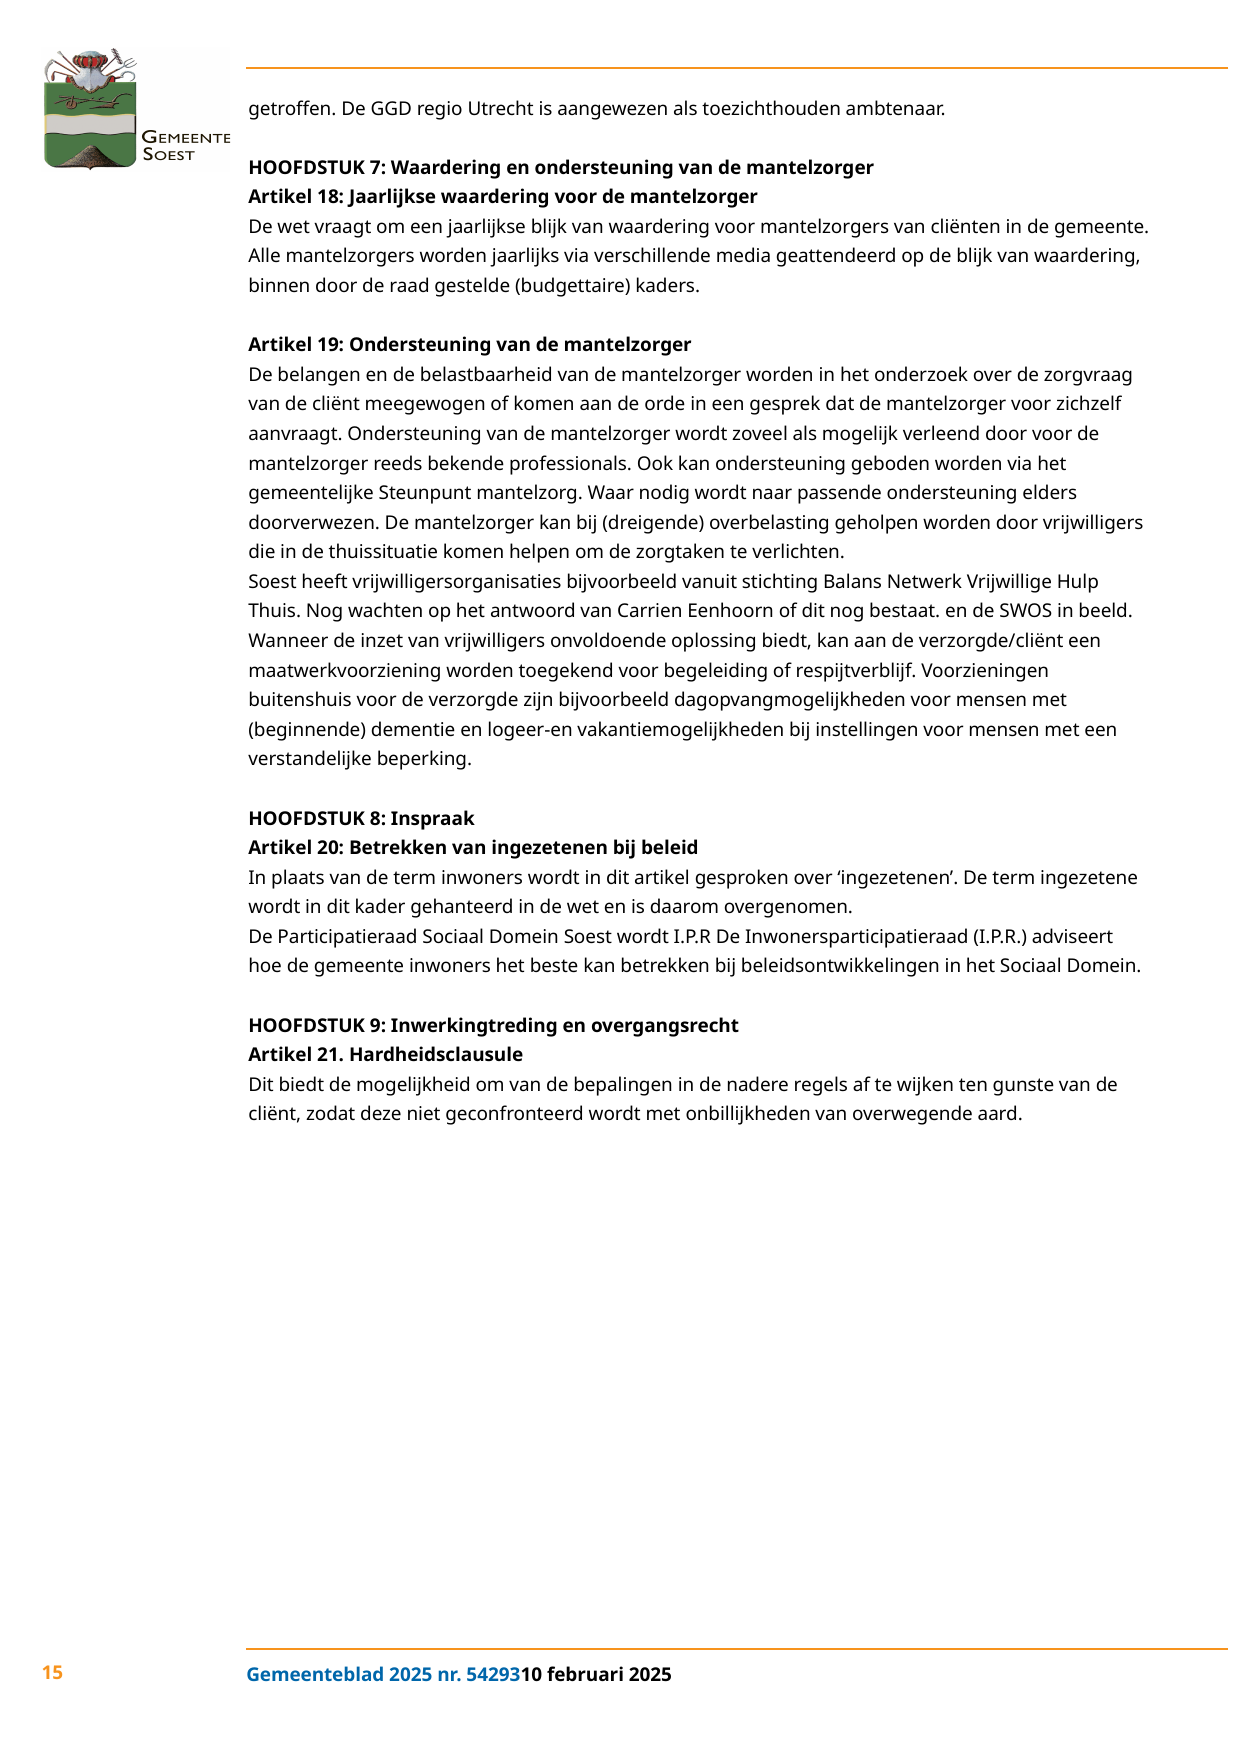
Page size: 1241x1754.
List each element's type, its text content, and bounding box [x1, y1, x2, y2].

picture [41, 47, 231, 172]
text getroffen. De GGD regio Utrecht is aangewezen als toezichthouden ambtenaar. [248, 95, 1152, 121]
text Artikel 20: Betrekken van ingezetenen bij beleid [248, 834, 1152, 860]
text Artikel 19: Ondersteuning van de mantelzorger [248, 331, 1152, 357]
text Artikel 18: Jaarlijkse waardering voor de mantelzorger [248, 183, 1152, 209]
text De belangen en de belastbaarheid van de mantelzorger worden in het onderzoek over de zorgvraag van de cliënt meegewogen of komen aan de orde in een gesprek dat de mantelzorger voor zichzelf aanvraagt. Ondersteuning van de mantelzorger wordt zoveel als mogelijk verleend door voor de mantelzorger reeds bekende professionals. Ook kan ondersteuning geboden worden via het gemeentelijke Steunpunt mantelzorg. Waar nodig wordt naar passende ondersteuning elders doorverwezen. De mantelzorger kan bij (dreigende) overbelasting geholpen worden door vrijwilligers die in de thuissituatie komen helpen om de zorgtaken te verlichten. [248, 361, 1152, 564]
text HOOFDSTUK 7: Waardering en ondersteuning van de mantelzorger [248, 154, 1152, 180]
text HOOFDSTUK 8: Inspraak [248, 805, 1152, 831]
text De wet vraagt om een jaarlijkse blijk van waardering voor mantelzorgers van cliënten in de gemeente. Alle mantelzorgers worden jaarlijks via verschillende media geattendeerd op de blijk van waardering, binnen door de raad gestelde (budgettaire) kaders. [248, 213, 1152, 298]
text Artikel 21. Hardheidsclausule [248, 1041, 1152, 1067]
text Soest heeft vrijwilligersorganisaties bijvoorbeeld vanuit stichting Balans Netwerk Vrijwillige Hulp Thuis. Nog wachten op het antwoord van Carrien Eenhoorn of dit nog bestaat. en de SWOS in beeld. Wanneer de inzet van vrijwilligers onvoldoende oplossing biedt, kan aan de verzorgde/cliënt een maatwerkvoorziening worden toegekend voor begeleiding of respijtverblijf. Voorzieningen buitenshuis voor de verzorgde zijn bijvoorbeeld dagopvangmogelijkheden voor mensen met (beginnende) dementie en logeer-en vakantiemogelijkheden bij instellingen voor mensen met een verstandelijke beperking. [248, 568, 1152, 771]
text De Participatieraad Sociaal Domein Soest wordt I.P.R De Inwonersparticipatieraad (I.P.R.) adviseert hoe de gemeente inwoners het beste kan betrekken bij beleidsontwikkelingen in het Sociaal Domein. [248, 923, 1152, 978]
text In plaats van de term inwoners wordt in dit artikel gesproken over ‘ingezetenen’. De term ingezetene wordt in dit kader gehanteerd in de wet en is daarom overgenomen. [248, 864, 1152, 919]
text HOOFDSTUK 9: Inwerkingtreding en overgangsrecht [248, 1012, 1152, 1038]
text Dit biedt de mogelijkheid om van de bepalingen in de nadere regels af te wijken ten gunste van de cliënt, zodat deze niet geconfronteerd wordt met onbillijkheden van overwegende aard. [248, 1071, 1152, 1126]
